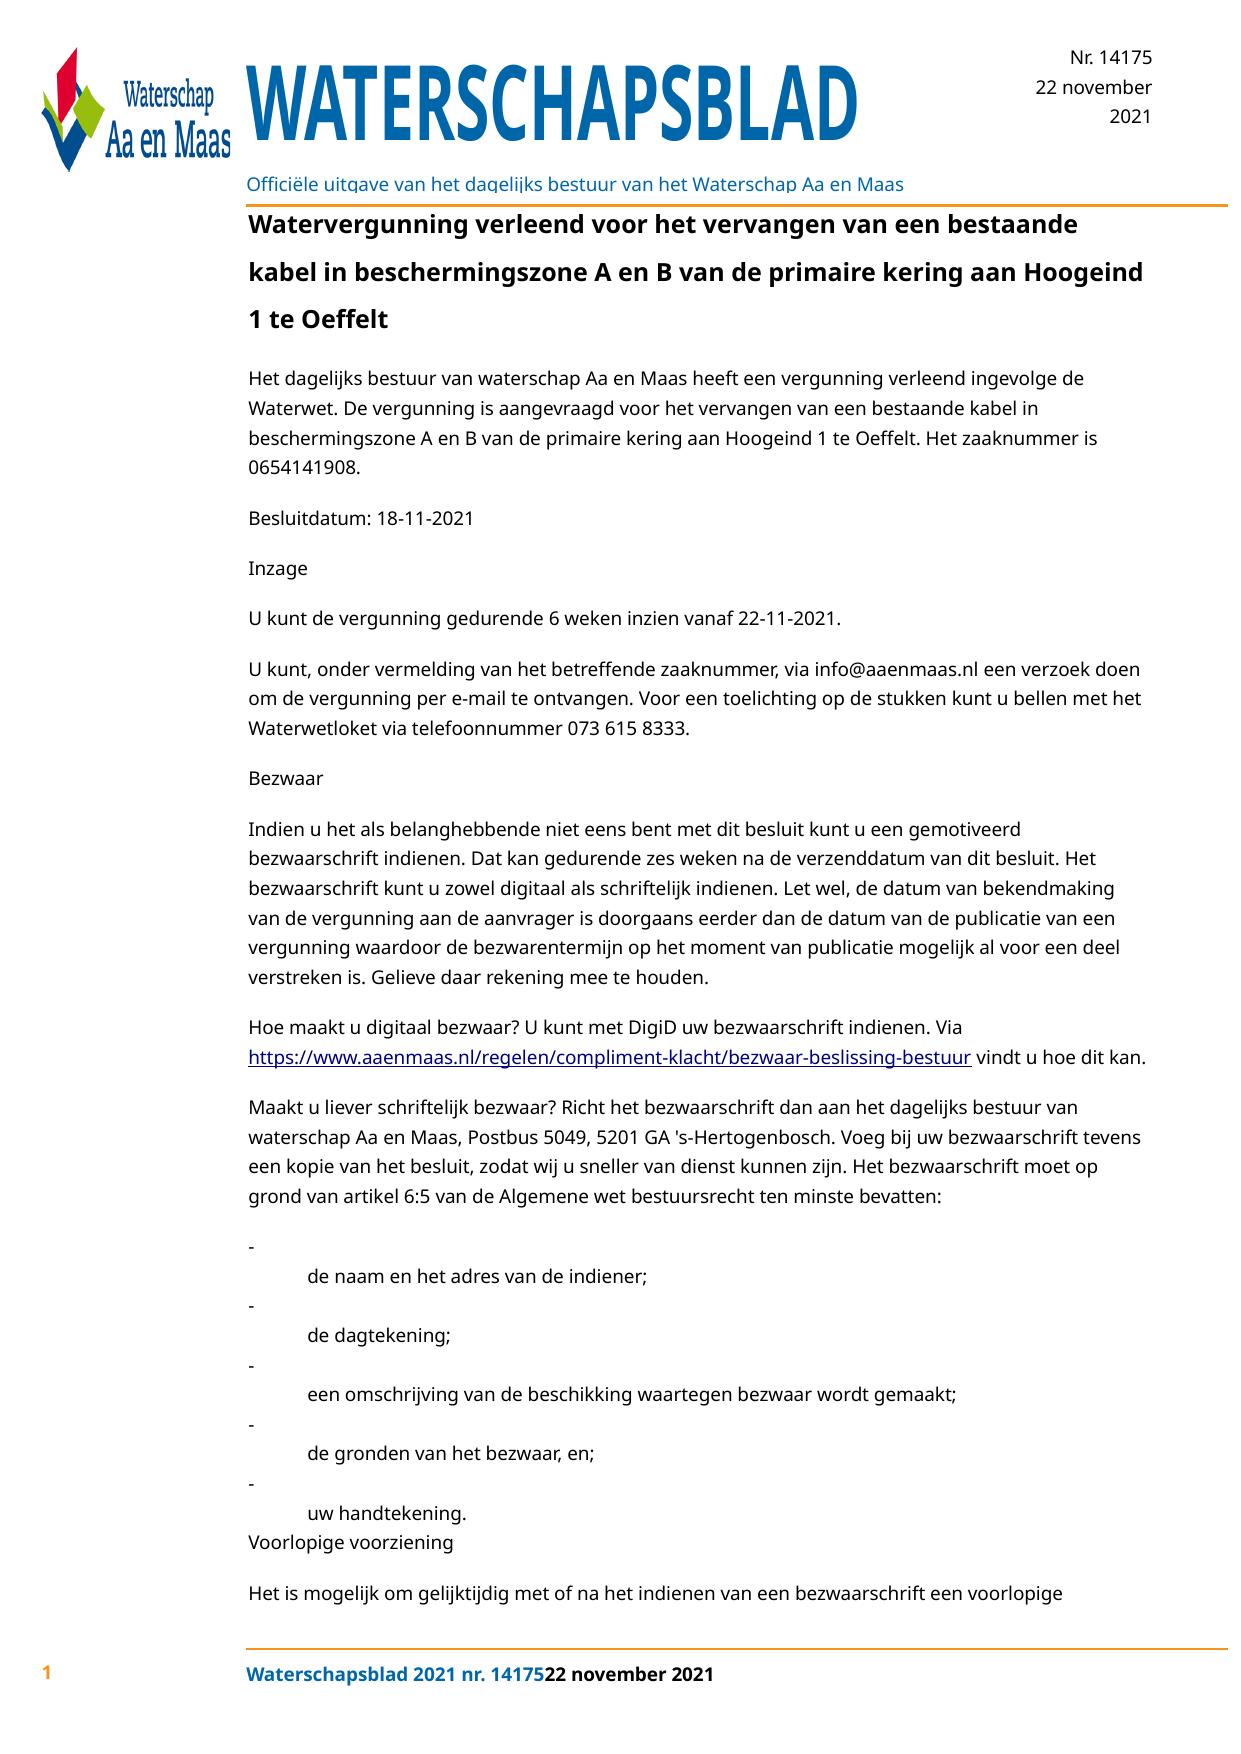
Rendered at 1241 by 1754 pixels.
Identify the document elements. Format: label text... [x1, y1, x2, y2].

list de gronden van het bezwaar, en; [248, 1441, 1152, 1466]
list de dagtekening; [248, 1322, 1152, 1348]
text Indien u het als belanghebbende niet eens bent met dit besluit kunt u een gemotiveerd bezwaarschrift indienen. Dat kan gedurende zes weken na de verzenddatum van dit besluit. Het bezwaarschrift kunt u zowel digitaal als schriftelijk indienen. Let wel, de datum van bekendmaking van de vergunning aan de aanvrager is doorgaans eerder dan de datum van de publicatie van een vergunning waardoor de bezwarentermijn op het moment van publicatie mogelijk al voor een deel verstreken is. Gelieve daar rekening mee te houden. [248, 816, 1152, 989]
text Het is mogelijk om gelijktijdig met of na het indienen van een bezwaarschrift een voorlopige [248, 1580, 1152, 1605]
picture [41, 47, 231, 172]
text U kunt de vergunning gedurende 6 weken inzien vanaf 22-11-2021. [248, 606, 1152, 631]
text Hoe maakt u digitaal bezwaar? U kunt met DigiD uw bezwaarschrift indienen. Via https://www.aaenmaas.nl/regelen/compliment-klacht/bezwaar-beslissing-bestuur vindt u hoe dit kan. [248, 1014, 1152, 1069]
text Watervergunning verleend voor het vervangen van een bestaande kabel in beschermingszone A en B van de primaire kering aan Hoogeind 1 te Oeffelt [248, 207, 1152, 336]
list de naam en het adres van de indiener; [248, 1263, 1152, 1289]
text Bezwaar [248, 766, 1152, 791]
text Het dagelijks bestuur van waterschap Aa en Maas heeft een vergunning verleend ingevolge de Waterwet. De vergunning is aangevraagd voor het vervangen van een bestaande kabel in beschermingszone A en B van de primaire kering aan Hoogeind 1 te Oeffelt. Het zaaknummer is 0654141908. [248, 366, 1152, 480]
text Maakt u liever schriftelijk bezwaar? Richt het bezwaarschrift dan aan het dagelijks bestuur van waterschap Aa en Maas, Postbus 5049, 5201 GA 's-Hertogenbosch. Voeg bij uw bezwaarschrift tevens een kopie van het besluit, zodat wij u sneller van dienst kunnen zijn. Het bezwaarschrift moet op grond van artikel 6:5 van de Algemene wet bestuursrecht ten minste bevatten: [248, 1094, 1152, 1209]
text Besluitdatum: 18-11-2021 [248, 505, 1152, 530]
text U kunt, onder vermelding van het betreffende zaaknummer, via info@aaenmaas.nl een verzoek doen om de vergunning per e-mail te ontvangen. Voor een toelichting op de stukken kunt u bellen met het Waterwetloket via telefoonnummer 073 615 8333. [248, 656, 1152, 741]
list uw handtekening. [248, 1500, 1152, 1525]
text Voorlopige voorziening [248, 1529, 1152, 1555]
list een omschrijving van de beschikking waartegen bezwaar wordt gemaakt; [248, 1381, 1152, 1407]
text Inzage [248, 555, 1152, 581]
